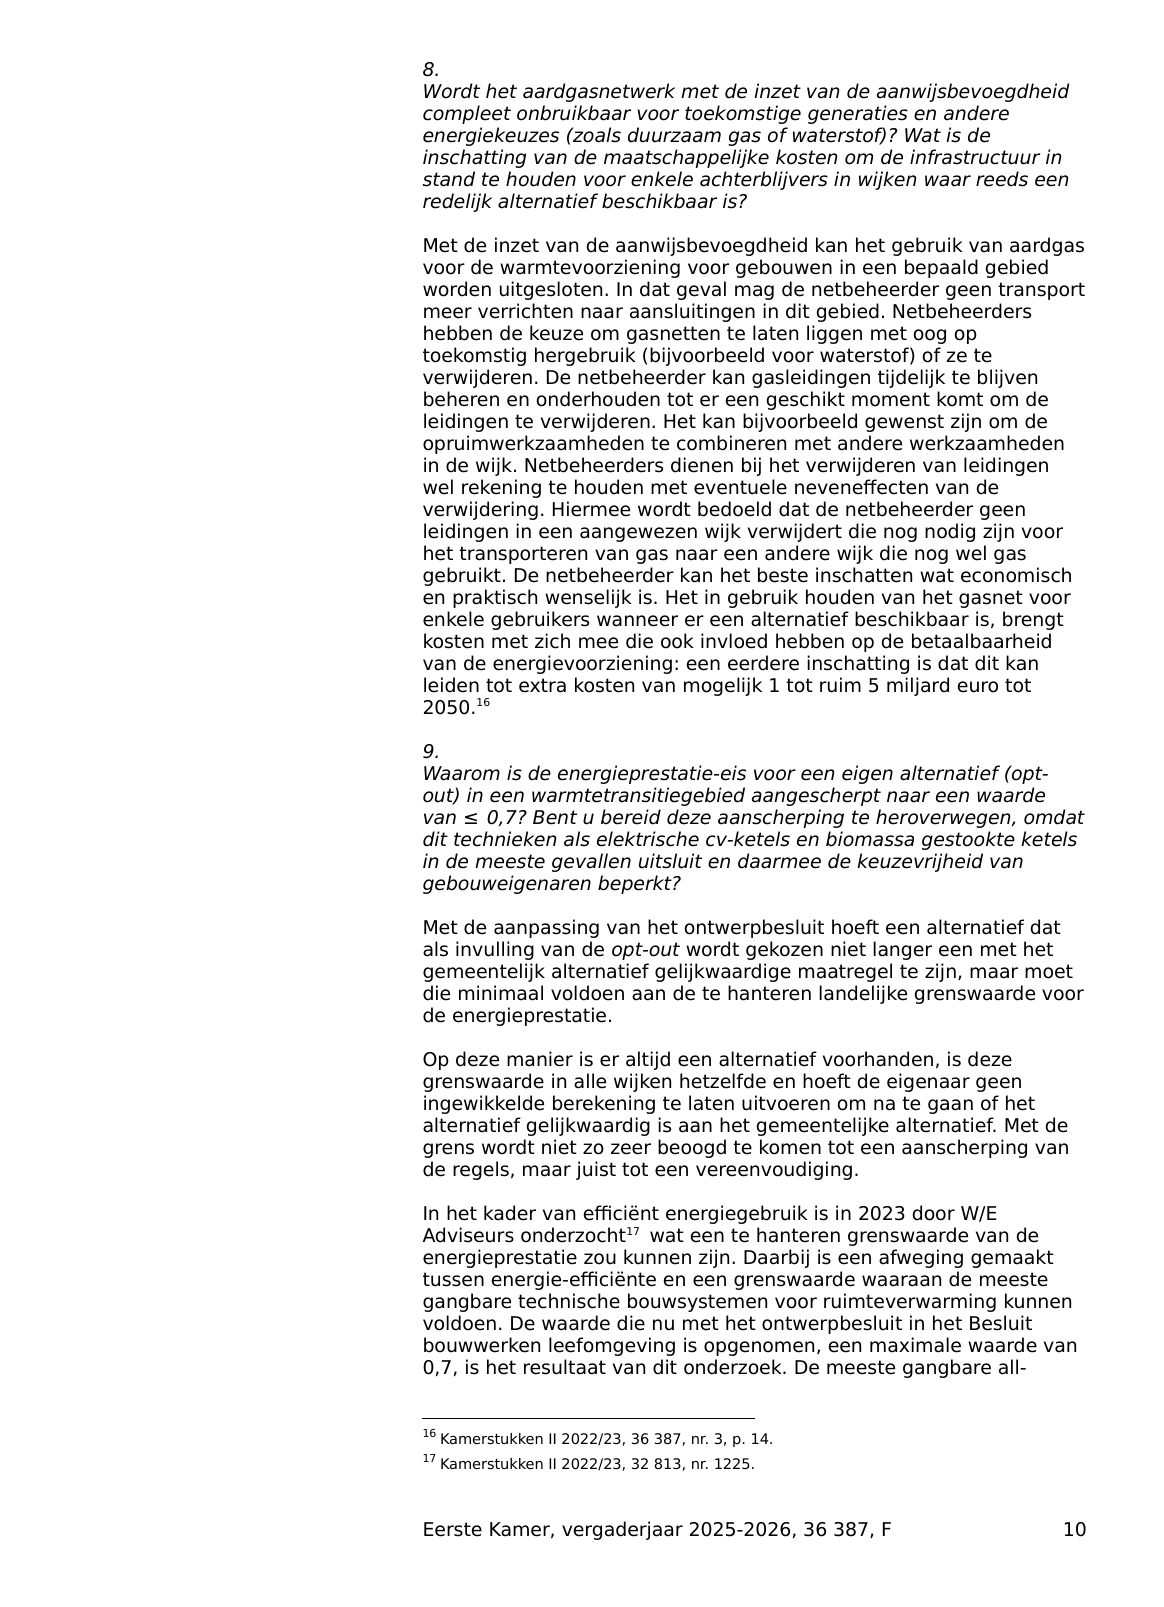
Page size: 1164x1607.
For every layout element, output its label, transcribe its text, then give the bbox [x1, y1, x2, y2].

text Op deze manier is er altijd een alternatief voorhanden, is deze grenswaarde in alle wijken hetzelfde en hoeft de eigenaar geen ingewikkelde berekening te laten uitvoeren om na te gaan of het alternatief gelijkwaardig is aan het gemeentelijke alternatief. Met de grens wordt niet zo zeer beoogd te komen tot een aanscherping van de regels, maar juist tot een vereenvoudiging. [422, 1049, 1087, 1181]
text Waarom is de energieprestatie-eis voor een eigen alternatief (opt-out) in een warmtetransitiegebied aangescherpt naar een waarde van ≤ 0,7? Bent u bereid deze aanscherping te heroverwegen, omdat dit technieken als elektrische cv-ketels en biomassa gestookte ketels in de meeste gevallen uitsluit en daarmee de keuzevrijheid van gebouweigenaren beperkt? [422, 763, 1087, 895]
text Met de aanpassing van het ontwerpbesluit hoeft een alternatief dat als invulling van de opt-out wordt gekozen niet langer een met het gemeentelijk alternatief gelijkwaardige maatregel te zijn, maar moet die minimaal voldoen aan de te hanteren landelijke grenswaarde voor de energieprestatie. [422, 917, 1087, 1027]
text Kamerstukken II 2022/23, 32 813, nr. 1225. [422, 1452, 1087, 1474]
text Met de inzet van de aanwijsbevoegdheid kan het gebruik van aardgas voor de warmtevoorziening voor gebouwen in een bepaald gebied worden uitgesloten. In dat geval mag de netbeheerder geen transport meer verrichten naar aansluitingen in dit gebied. Netbeheerders hebben de keuze om gasnetten te laten liggen met oog op toekomstig hergebruik (bijvoorbeeld voor waterstof) of ze te verwijderen. De netbeheerder kan gasleidingen tijdelijk te blijven beheren en onderhouden tot er een geschikt moment komt om de leidingen te verwijderen. Het kan bijvoorbeeld gewenst zijn om de opruimwerkzaamheden te combineren met andere werkzaamheden in de wijk. Netbeheerders dienen bij het verwijderen van leidingen wel rekening te houden met eventuele neveneffecten van de verwijdering. Hiermee wordt bedoeld dat de netbeheerder geen leidingen in een aangewezen wijk verwijdert die nog nodig zijn voor het transporteren van gas naar een andere wijk die nog wel gas gebruikt. De netbeheerder kan het beste inschatten wat economisch en praktisch wenselijk is. Het in gebruik houden van het gasnet voor enkele gebruikers wanneer er een alternatief beschikbaar is, brengt kosten met zich mee die ook invloed hebben op de betaalbaarheid van de energievoorziening: een eerdere inschatting is dat dit kan leiden tot extra kosten van mogelijk 1 tot ruim 5 miljard euro tot 2050. [422, 235, 1087, 719]
text 8. [422, 59, 1087, 81]
text 9. [422, 741, 1087, 763]
text Kamerstukken II 2022/23, 36 387, nr. 3, p. 14. [422, 1427, 1087, 1449]
text In het kader van efficiënt energiegebruik is in 2023 door W/E Adviseurs onderzocht wat een te hanteren grenswaarde van de energieprestatie zou kunnen zijn. Daarbij is een afweging gemaakt tussen energie-efficiënte en een grenswaarde waaraan de meeste gangbare technische bouwsystemen voor ruimteverwarming kunnen voldoen. De waarde die nu met het ontwerpbesluit in het Besluit bouwwerken leefomgeving is opgenomen, een maximale waarde van 0,7, is het resultaat van dit onderzoek. De meeste gangbare all- [422, 1203, 1087, 1379]
text Wordt het aardgasnetwerk met de inzet van de aanwijsbevoegdheid compleet onbruikbaar voor toekomstige generaties en andere energiekeuzes (zoals duurzaam gas of waterstof)? Wat is de inschatting van de maatschappelijke kosten om de infrastructuur in stand te houden voor enkele achterblijvers in wijken waar reeds een redelijk alternatief beschikbaar is? [422, 81, 1087, 213]
